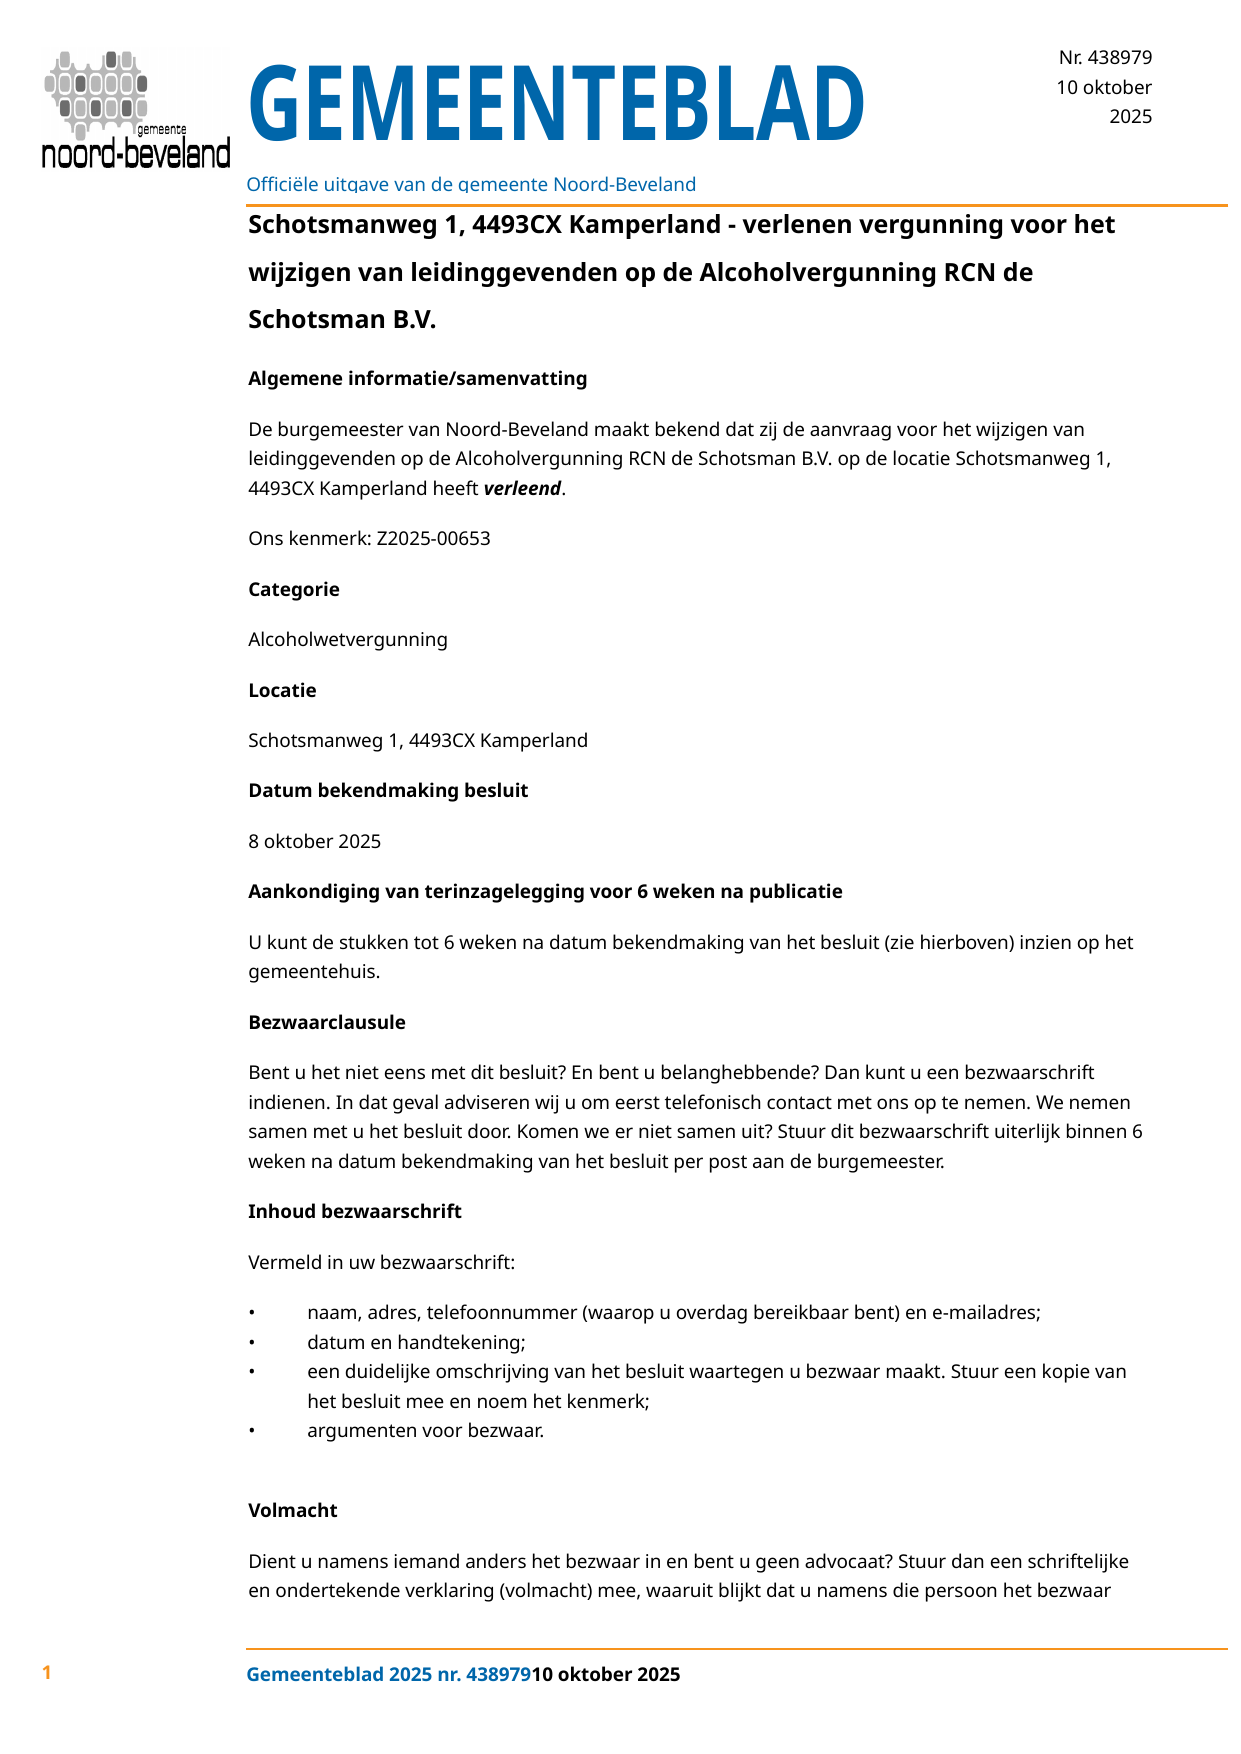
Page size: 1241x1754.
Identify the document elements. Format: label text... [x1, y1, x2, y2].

text Schotsmanweg 1, 4493CX Kamperland - verlenen vergunning voor het wijzigen van leidinggevenden op de Alcoholvergunning RCN de Schotsman B.V. [248, 207, 1152, 336]
text Datum bekendmaking besluit [248, 778, 1152, 803]
list argumenten voor bezwaar. [248, 1418, 1152, 1443]
text Ons kenmerk: Z2025-00653 [248, 526, 1152, 551]
text Locatie [248, 677, 1152, 702]
text 8 oktober 2025 [248, 828, 1152, 854]
text Inhoud bezwaarschrift [248, 1198, 1152, 1224]
list een duidelijke omschrijving van het besluit waartegen u bezwaar maakt. Stuur een kopie van het besluit mee en noem het kenmerk; [248, 1358, 1152, 1414]
text Bent u het niet eens met dit besluit? En bent u belanghebbende? Dan kunt u een bezwaarschrift indienen. In dat geval adviseren wij u om eerst telefonisch contact met ons op te nemen. We nemen samen met u het besluit door. Komen we er niet samen uit? Stuur dit bezwaarschrift uiterlijk binnen 6 weken na datum bekendmaking van het besluit per post aan de burgemeester. [248, 1059, 1152, 1174]
text U kunt de stukken tot 6 weken na datum bekendmaking van het besluit (zie hierboven) inzien op het gemeentehuis. [248, 929, 1152, 984]
text Schotsmanweg 1, 4493CX Kamperland [248, 727, 1152, 753]
text Dient u namens iemand anders het bezwaar in en bent u geen advocaat? Stuur dan een schriftelijke en ondertekende verklaring (volmacht) mee, waaruit blijkt dat u namens die persoon het bezwaar [248, 1548, 1152, 1603]
text De burgemeester van Noord-Beveland maakt bekend dat zij de aanvraag voor het wijzigen van leidinggevenden op de Alcoholvergunning RCN de Schotsman B.V. op de locatie Schotsmanweg 1, 4493CX Kamperland heeft verleend. [248, 416, 1152, 501]
text Categorie [248, 576, 1152, 602]
list naam, adres, telefoonnummer (waarop u overdag bereikbaar bent) en e-mailadres; [248, 1299, 1152, 1325]
picture [41, 47, 231, 172]
text Alcoholwetvergunning [248, 626, 1152, 652]
text Vermeld in uw bezwaarschrift: [248, 1249, 1152, 1274]
list datum en handtekening; [248, 1329, 1152, 1354]
text Algemene informatie/samenvatting [248, 366, 1152, 391]
text Bezwaarclausule [248, 1009, 1152, 1034]
text Aankondiging van terinzagelegging voor 6 weken na publicatie [248, 878, 1152, 904]
text Volmacht [248, 1498, 1152, 1523]
